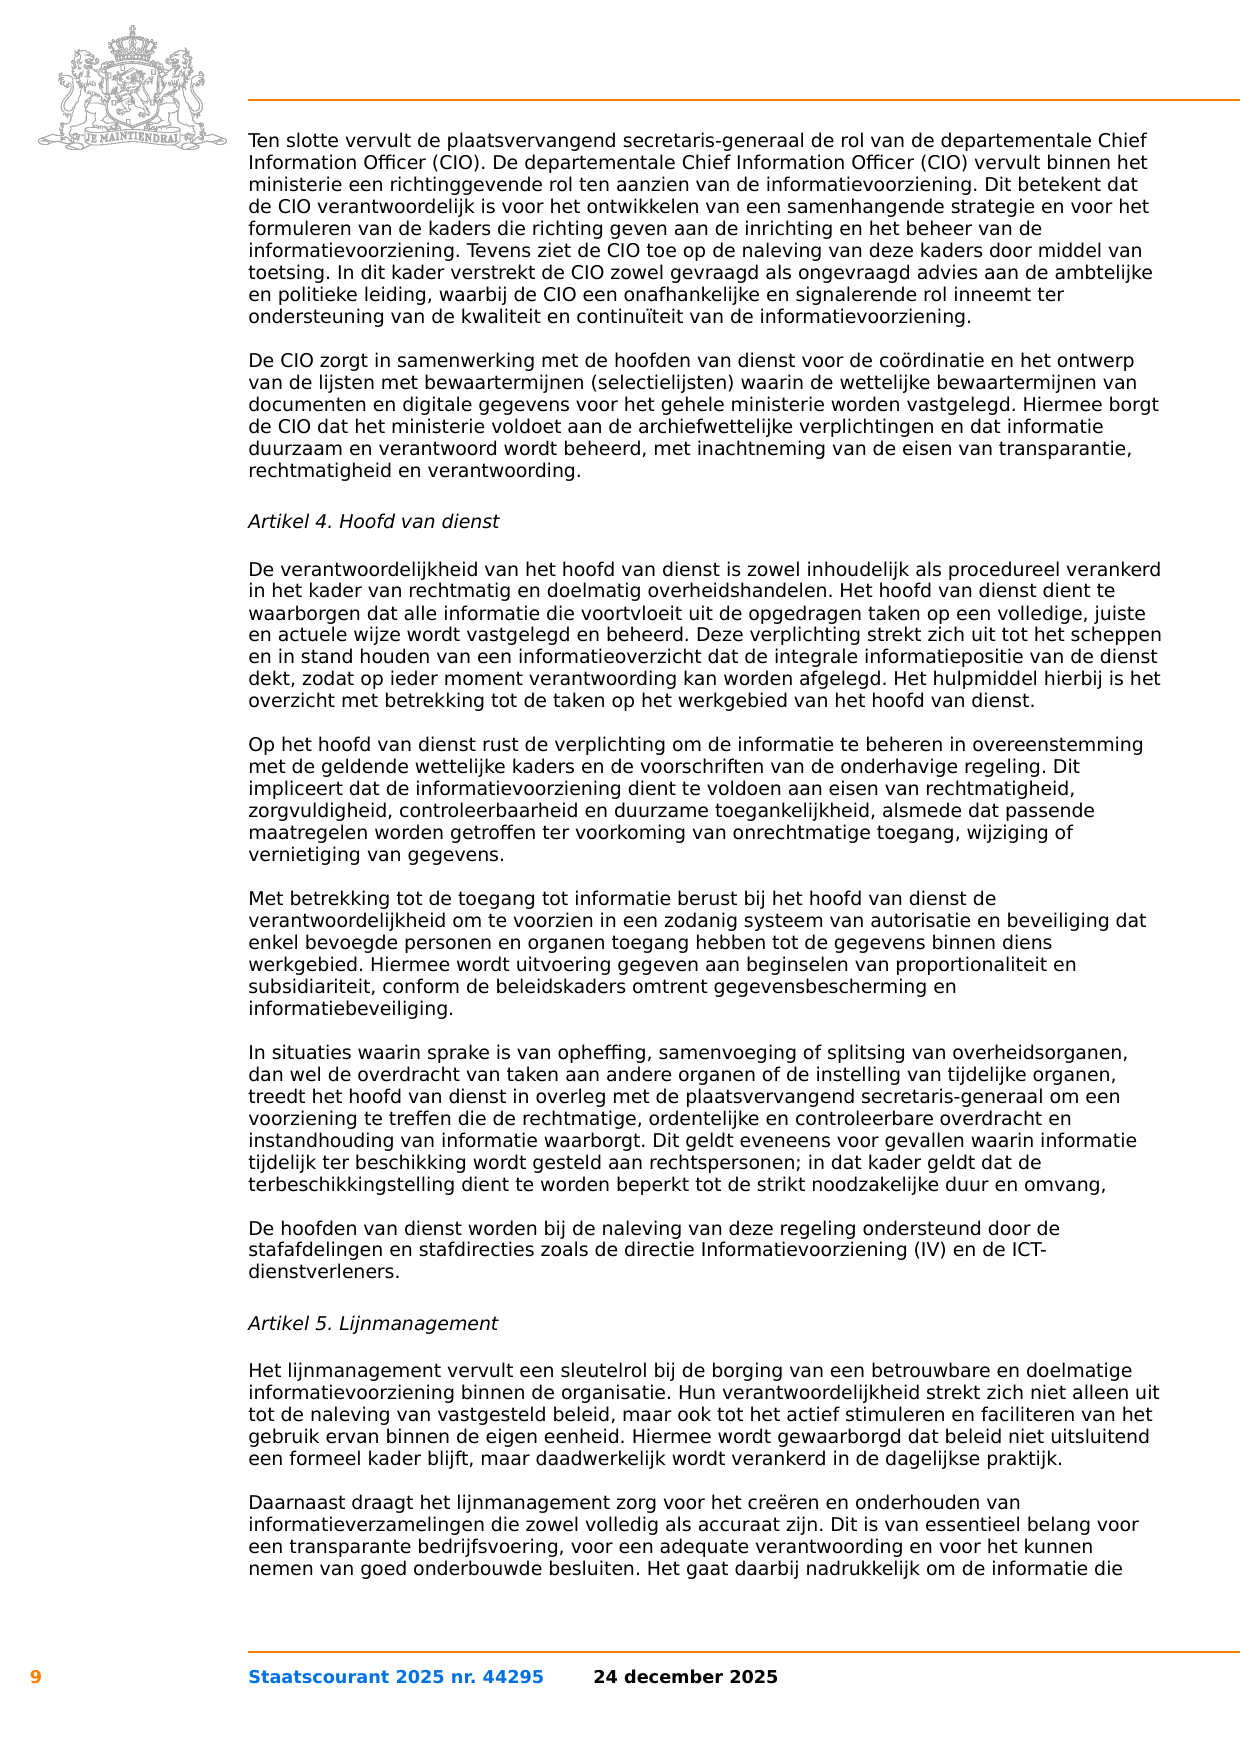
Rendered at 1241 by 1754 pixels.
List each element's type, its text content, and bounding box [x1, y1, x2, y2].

text Met betrekking tot de toegang tot informatie berust bij het hoofd van dienst de verantwoordelijkheid om te voorzien in een zodanig systeem van autorisatie en beveiliging dat enkel bevoegde personen en organen toegang hebben tot de gegevens binnen diens werkgebied. Hiermee wordt uitvoering gegeven aan beginselen van proportionaliteit en subsidiariteit, conform de beleidskaders omtrent gegevensbescherming en informatiebeveiliging. [248, 888, 1163, 1020]
picture [38, 25, 227, 150]
text Op het hoofd van dienst rust de verplichting om de informatie te beheren in overeenstemming met de geldende wettelijke kaders en de voorschriften van de onderhavige regeling. Dit impliceert dat de informatievoorziening dient te voldoen aan eisen van rechtmatigheid, zorgvuldigheid, controleerbaarheid en duurzame toegankelijkheid, alsmede dat passende maatregelen worden getroffen ter voorkoming van onrechtmatige toegang, wijziging of vernietiging van gegevens. [248, 734, 1163, 866]
subtitle Artikel 5. Lijnmanagement [248, 1313, 1163, 1335]
text Het lijnmanagement vervult een sleutelrol bij de borging van een betrouwbare en doelmatige informatievoorziening binnen de organisatie. Hun verantwoordelijkheid strekt zich niet alleen uit tot de naleving van vastgesteld beleid, maar ook tot het actief stimuleren en faciliteren van het gebruik ervan binnen de eigen eenheid. Hiermee wordt gewaarborgd dat beleid niet uitsluitend een formeel kader blijft, maar daadwerkelijk wordt verankerd in de dagelijkse praktijk. [248, 1360, 1163, 1470]
text In situaties waarin sprake is van opheffing, samenvoeging of splitsing van overheidsorganen, dan wel de overdracht van taken aan andere organen of de instelling van tijdelijke organen, treedt het hoofd van dienst in overleg met de plaatsvervangend secretaris-generaal om een voorziening te treffen die de rechtmatige, ordentelijke en controleerbare overdracht en instandhouding van informatie waarborgt. Dit geldt eveneens voor gevallen waarin informatie tijdelijk ter beschikking wordt gesteld aan rechtspersonen; in dat kader geldt dat de terbeschikkingstelling dient te worden beperkt tot de strikt noodzakelijke duur en omvang, [248, 1042, 1163, 1196]
text De hoofden van dienst worden bij de naleving van deze regeling ondersteund door de stafafdelingen en stafdirecties zoals de directie Informatievoorziening (IV) en de ICT-dienstverleners. [248, 1217, 1163, 1283]
text De verantwoordelijkheid van het hoofd van dienst is zowel inhoudelijk als procedureel verankerd in het kader van rechtmatig en doelmatig overheidshandelen. Het hoofd van dienst dient te waarborgen dat alle informatie die voortvloeit uit de opgedragen taken op een volledige, juiste en actuele wijze wordt vastgelegd en beheerd. Deze verplichting strekt zich uit tot het scheppen en in stand houden van een informatieoverzicht dat de integrale informatiepositie van de dienst dekt, zodat op ieder moment verantwoording kan worden afgelegd. Het hulpmiddel hierbij is het overzicht met betrekking tot de taken op het werkgebied van het hoofd van dienst. [248, 558, 1163, 712]
text De CIO zorgt in samenwerking met de hoofden van dienst voor de coördinatie en het ontwerp van de lijsten met bewaartermijnen (selectielijsten) waarin de wettelijke bewaartermijnen van documenten en digitale gegevens voor het gehele ministerie worden vastgelegd. Hiermee borgt de CIO dat het ministerie voldoet aan de archiefwettelijke verplichtingen en dat informatie duurzaam en verantwoord wordt beheerd, met inachtneming van de eisen van transparantie, rechtmatigheid en verantwoording. [248, 349, 1163, 481]
text Daarnaast draagt het lijnmanagement zorg voor het creëren en onderhouden van informatieverzamelingen die zowel volledig als accuraat zijn. Dit is van essentieel belang voor een transparante bedrijfsvoering, voor een adequate verantwoording en voor het kunnen nemen van goed onderbouwde besluiten. Het gaat daarbij nadrukkelijk om de informatie die [248, 1492, 1163, 1580]
text Ten slotte vervult de plaatsvervangend secretaris-generaal de rol van de departementale Chief Information Officer (CIO). De departementale Chief Information Officer (CIO) vervult binnen het ministerie een richtinggevende rol ten aanzien van de informatievoorziening. Dit betekent dat de CIO verantwoordelijk is voor het ontwikkelen van een samenhangende strategie en voor het formuleren van de kaders die richting geven aan de inrichting en het beheer van de informatievoorziening. Tevens ziet de CIO toe op de naleving van deze kaders door middel van toetsing. In dit kader verstrekt de CIO zowel gevraagd als ongevraagd advies aan de ambtelijke en politieke leiding, waarbij de CIO een onafhankelijke en signalerende rol inneemt ter ondersteuning van de kwaliteit en continuïteit van de informatievoorziening. [248, 130, 1163, 328]
subtitle Artikel 4. Hoofd van dienst [248, 511, 1163, 533]
